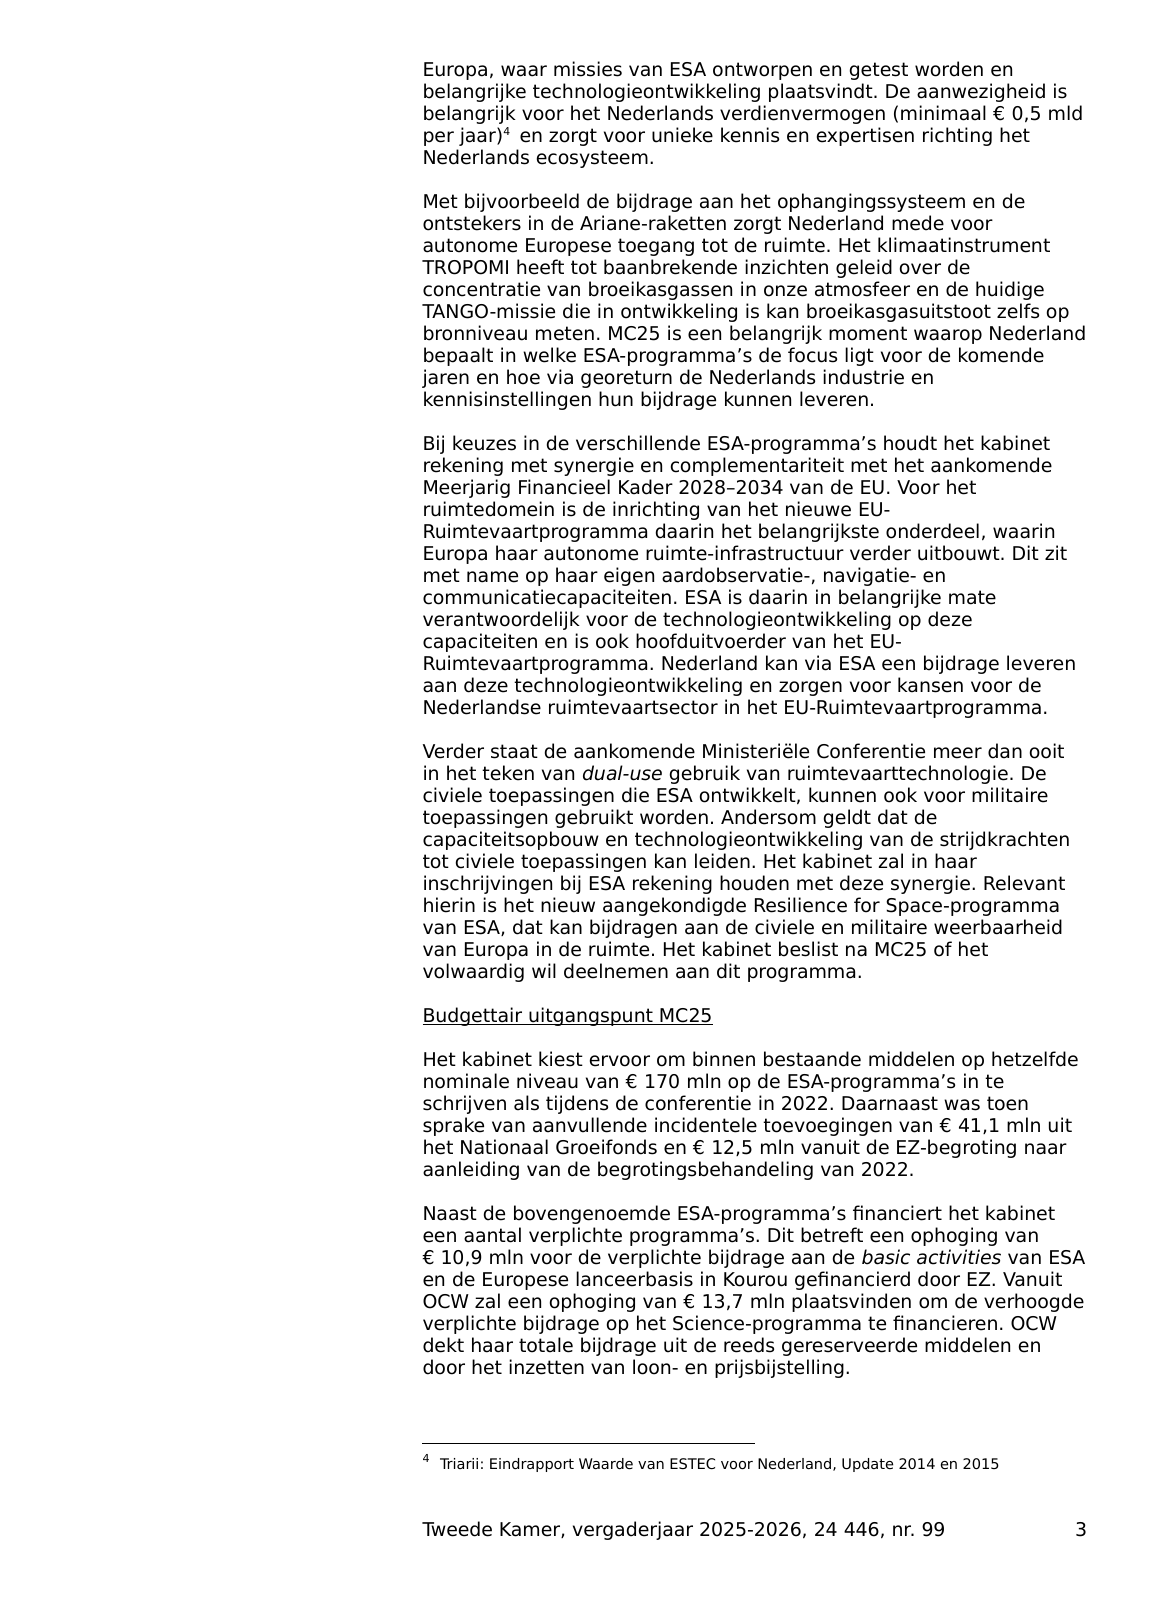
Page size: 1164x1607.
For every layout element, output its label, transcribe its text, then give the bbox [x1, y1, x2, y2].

text Verder staat de aankomende Ministeriële Conferentie meer dan ooit in het teken van dual-use gebruik van ruimtevaarttechnologie. De civiele toepassingen die ESA ontwikkelt, kunnen ook voor militaire toepassingen gebruikt worden. Andersom geldt dat de capaciteitsopbouw en technologieontwikkeling van de strijdkrachten tot civiele toepassingen kan leiden. Het kabinet zal in haar inschrijvingen bij ESA rekening houden met deze synergie. Relevant hierin is het nieuw aangekondigde Resilience for Space-programma van ESA, dat kan bijdragen aan de civiele en militaire weerbaarheid van Europa in de ruimte. Het kabinet beslist na MC25 of het volwaardig wil deelnemen aan dit programma. [422, 741, 1087, 983]
text Het kabinet kiest ervoor om binnen bestaande middelen op hetzelfde nominale niveau van € 170 mln op de ESA-programma’s in te schrijven als tijdens de conferentie in 2022. Daarnaast was toen sprake van aanvullende incidentele toevoegingen van € 41,1 mln uit het Nationaal Groeifonds en € 12,5 mln vanuit de EZ-begroting naar aanleiding van de begrotingsbehandeling van 2022. [422, 1049, 1087, 1181]
text Bij keuzes in de verschillende ESA-programma’s houdt het kabinet rekening met synergie en complementariteit met het aankomende Meerjarig Financieel Kader 2028–2034 van de EU. Voor het ruimtedomein is de inrichting van het nieuwe EU-Ruimtevaartprogramma daarin het belangrijkste onderdeel, waarin Europa haar autonome ruimte-infrastructuur verder uitbouwt. Dit zit met name op haar eigen aardobservatie-, navigatie- en communicatiecapaciteiten. ESA is daarin in belangrijke mate verantwoordelijk voor de technologieontwikkeling op deze capaciteiten en is ook hoofduitvoerder van het EU-Ruimtevaartprogramma. Nederland kan via ESA een bijdrage leveren aan deze technologieontwikkeling en zorgen voor kansen voor de Nederlandse ruimtevaartsector in het EU-Ruimtevaartprogramma. [422, 433, 1087, 719]
text Met bijvoorbeeld de bijdrage aan het ophangingssysteem en de ontstekers in de Ariane-raketten zorgt Nederland mede voor autonome Europese toegang tot de ruimte. Het klimaatinstrument TROPOMI heeft tot baanbrekende inzichten geleid over de concentratie van broeikasgassen in onze atmosfeer en de huidige TANGO-missie die in ontwikkeling is kan broeikasgasuitstoot zelfs op bronniveau meten. MC25 is een belangrijk moment waarop Nederland bepaalt in welke ESA-programma’s de focus ligt voor de komende jaren en hoe via georeturn de Nederlands industrie en kennisinstellingen hun bijdrage kunnen leveren. [422, 191, 1087, 411]
text Naast de bovengenoemde ESA-programma’s financiert het kabinet een aantal verplichte programma’s. Dit betreft een ophoging van € 10,9 mln voor de verplichte bijdrage aan de basic activities van ESA en de Europese lanceerbasis in Kourou gefinancierd door EZ. Vanuit OCW zal een ophoging van € 13,7 mln plaatsvinden om de verhoogde verplichte bijdrage op het Science-programma te financieren. OCW dekt haar totale bijdrage uit de reeds gereserveerde middelen en door het inzetten van loon- en prijsbijstelling. [422, 1203, 1087, 1379]
text Triarii: Eindrapport Waarde van ESTEC voor Nederland, Update 2014 en 2015 [422, 1452, 1087, 1474]
text Europa, waar missies van ESA ontworpen en getest worden en belangrijke technologieontwikkeling plaatsvindt. De aanwezigheid is belangrijk voor het Nederlands verdienvermogen (minimaal € 0,5 mld per jaar) en zorgt voor unieke kennis en expertisen richting het Nederlands ecosysteem. [422, 59, 1087, 169]
subtitle Budgettair uitgangspunt MC25 [422, 1005, 1087, 1027]
